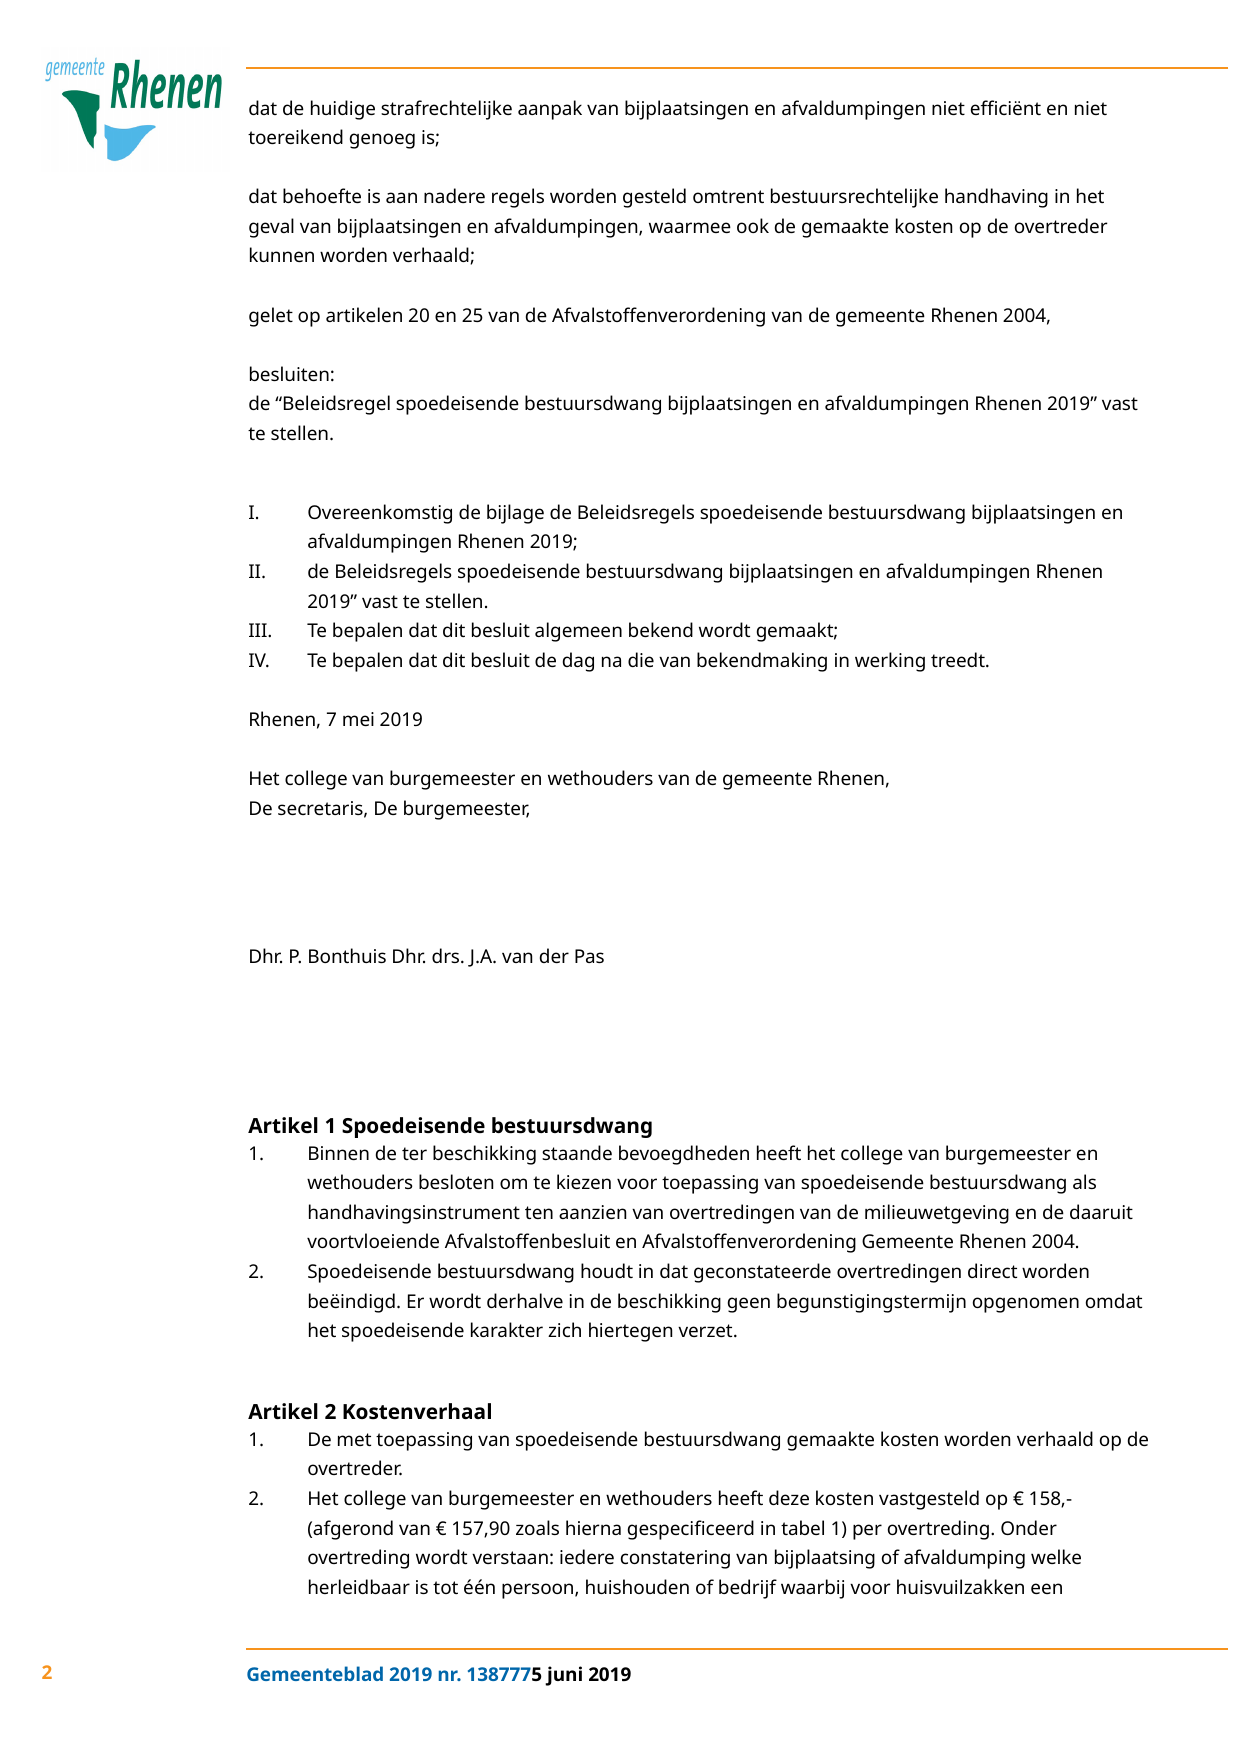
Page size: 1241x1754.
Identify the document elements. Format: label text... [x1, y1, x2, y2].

list Te bepalen dat dit besluit algemeen bekend wordt gemaakt; [248, 617, 1152, 643]
text de “Beleidsregel spoedeisende bestuursdwang bijplaatsingen en afvaldumpingen Rhenen 2019” vast te stellen. [248, 391, 1152, 446]
list Overeenkomstig de bijlage de Beleidsregels spoedeisende bestuursdwang bijplaatsingen en afvaldumpingen Rhenen 2019; [248, 499, 1152, 554]
text Dhr. P. Bonthuis Dhr. drs. J.A. van der Pas [248, 943, 1152, 968]
list Het college van burgemeester en wethouders heeft deze kosten vastgesteld op € 158,- (afgerond van € 157,90 zoals hierna gespecificeerd in tabel 1) per overtreding. Onder overtreding wordt verstaan: iedere constatering van bijplaatsing of afvaldumping welke herleidbaar is tot één persoon, huishouden of bedrijf waarbij voor huisvuilzakken een [248, 1485, 1152, 1599]
text dat de huidige strafrechtelijke aanpak van bijplaatsingen en afvaldumpingen niet efficiënt en niet toereikend genoeg is; [248, 95, 1152, 150]
picture [41, 47, 231, 172]
list De met toepassing van spoedeisende bestuursdwang gemaakte kosten worden verhaald op de overtreder. [248, 1426, 1152, 1481]
text besluiten: [248, 361, 1152, 387]
list de Beleidsregels spoedeisende bestuursdwang bijplaatsingen en afvaldumpingen Rhenen 2019” vast te stellen. [248, 558, 1152, 613]
text Artikel 1 Spoedeisende bestuursdwang [248, 1112, 1152, 1140]
list Te bepalen dat dit besluit de dag na die van bekendmaking in werking treedt. [248, 647, 1152, 673]
text Artikel 2 Kostenverhaal [248, 1397, 1152, 1426]
text dat behoefte is aan nadere regels worden gesteld omtrent bestuursrechtelijke handhaving in het geval van bijplaatsingen en afvaldumpingen, waarmee ook de gemaakte kosten op de overtreder kunnen worden verhaald; [248, 183, 1152, 268]
text De secretaris, De burgemeester, [248, 795, 1152, 821]
text gelet op artikelen 20 en 25 van de Afvalstoffenverordening van de gemeente Rhenen 2004, [248, 302, 1152, 328]
list Binnen de ter beschikking staande bevoegdheden heeft het college van burgemeester en wethouders besloten om te kiezen voor toepassing van spoedeisende bestuursdwang als handhavingsinstrument ten aanzien van overtredingen van de milieuwetgeving en de daaruit voortvloeiende Afvalstoffenbesluit en Afvalstoffenverordening Gemeente Rhenen 2004. [248, 1140, 1152, 1254]
list Spoedeisende bestuursdwang houdt in dat geconstateerde overtredingen direct worden beëindigd. Er wordt derhalve in de beschikking geen begunstigingstermijn opgenomen omdat het spoedeisende karakter zich hiertegen verzet. [248, 1258, 1152, 1343]
text Het college van burgemeester en wethouders van de gemeente Rhenen, [248, 765, 1152, 791]
text Rhenen, 7 mei 2019 [248, 706, 1152, 732]
